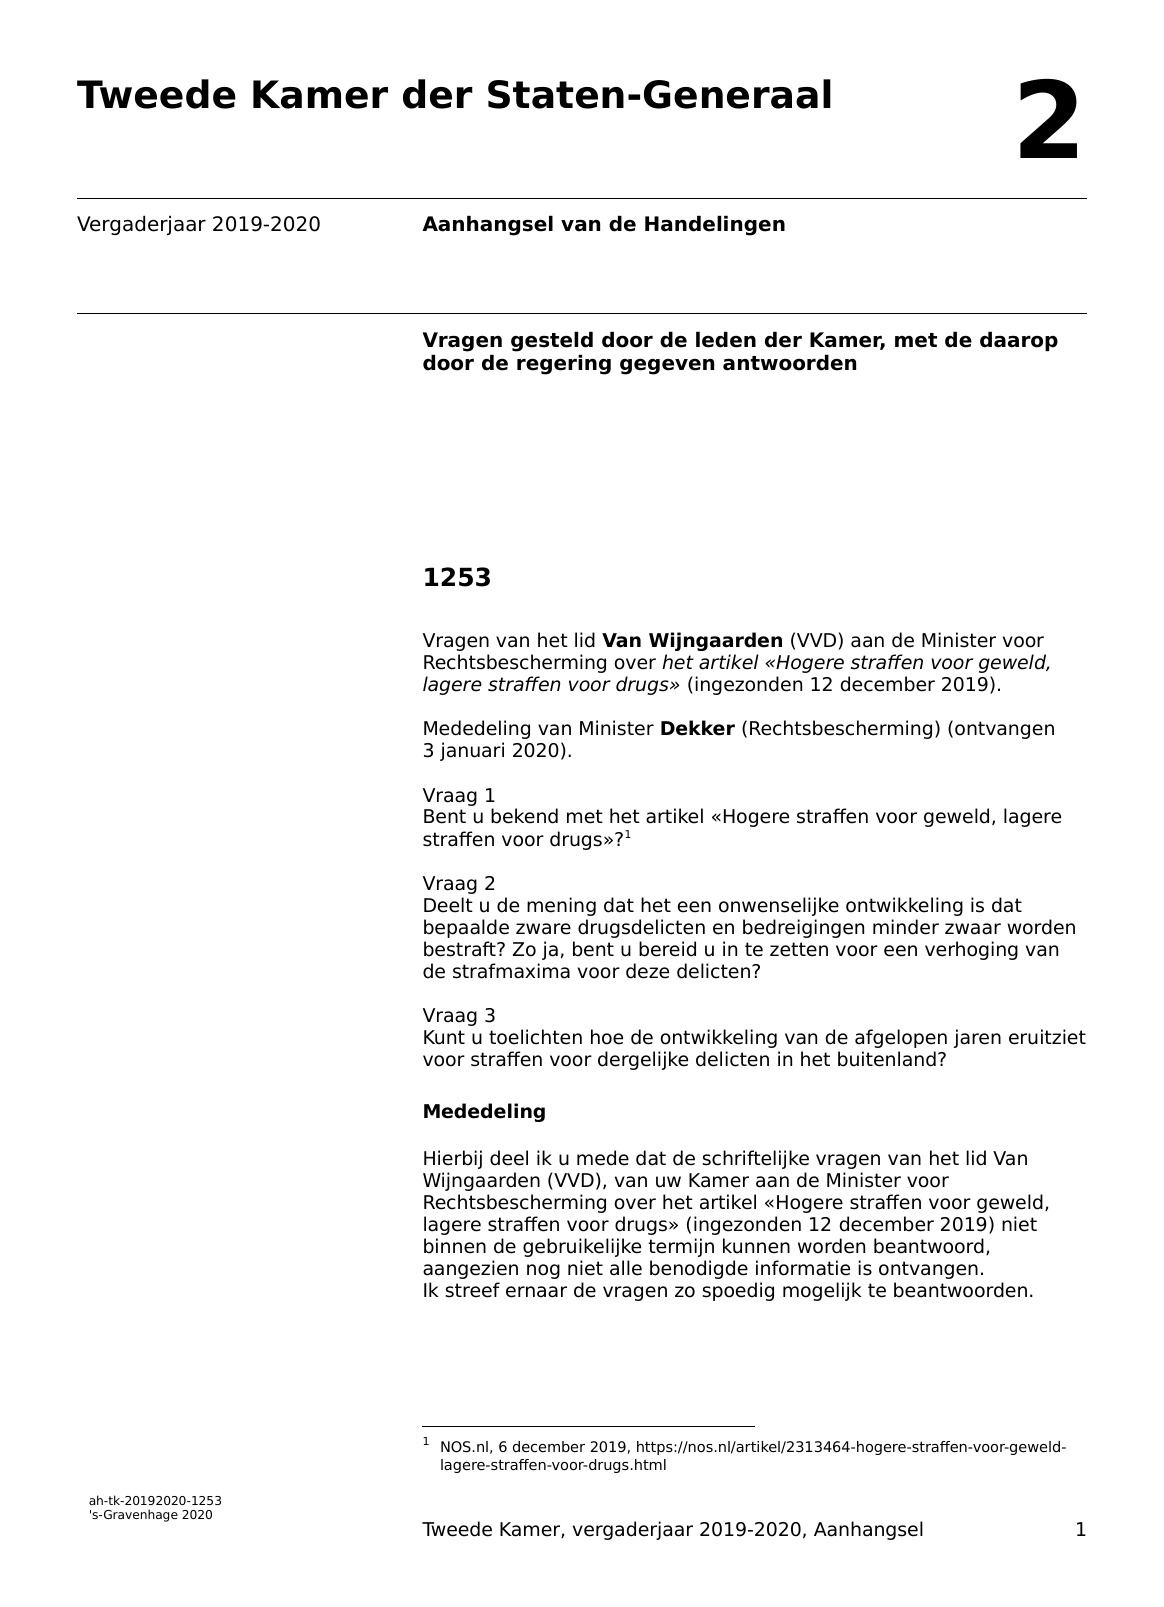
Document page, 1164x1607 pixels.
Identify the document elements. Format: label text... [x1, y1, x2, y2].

text ah-tk-20192020-1253 [88, 1494, 323, 1508]
text Vraag 2 [422, 873, 1087, 894]
text Hierbij deel ik u mede dat de schriftelijke vragen van het lid Van Wijngaarden (VVD), van uw Kamer aan de Minister voor Rechtsbescherming over het artikel «Hogere straffen voor geweld, lagere straffen voor drugs» (ingezonden 12 december 2019) niet binnen de gebruikelijke termijn kunnen worden beantwoord, aangezien nog niet alle benodigde informatie is ontvangen. [422, 1148, 1087, 1279]
text Vraag 1 [422, 784, 1087, 806]
text Deelt u de mening dat het een onwenselijke ontwikkeling is dat bepaalde zware drugsdelicten en bedreigingen minder zwaar worden bestraft? Zo ja, bent u bereid u in te zetten voor een verhoging van de strafmaxima voor deze delicten? [422, 894, 1087, 982]
text 's-Gravenhage 2020 [88, 1508, 323, 1522]
text Vraag 3 [422, 1005, 1087, 1027]
table_cell Aanhangsel van de Handelingen [422, 199, 1087, 313]
text Vragen van het lid Van Wijngaarden (VVD) aan de Minister voor Rechtsbescherming over het artikel «Hogere straffen voor geweld, lagere straffen voor drugs» (ingezonden 12 december 2019). [422, 630, 1087, 696]
text 1253 [422, 563, 1087, 592]
table_cell Vergaderjaar 2019-2020 [77, 199, 422, 313]
subtitle Mededeling [422, 1101, 1087, 1123]
table_header 2 [886, 59, 1087, 198]
table_cell Vragen gesteld door de leden der Kamer, met de daarop door de regering gegeven antwoorden [422, 314, 1087, 375]
text Ik streef ernaar de vragen zo spoedig mogelijk te beantwoorden. [422, 1279, 1087, 1301]
table_cell [77, 314, 422, 375]
text NOS.nl, 6 december 2019, https://nos.nl/artikel/2313464-hogere-straffen-voor-geweld-lagere-straffen-voor-drugs.html [422, 1435, 1087, 1474]
text Bent u bekend met het artikel «Hogere straffen voor geweld, lagere straffen voor drugs»? [422, 806, 1087, 850]
text Kunt u toelichten hoe de ontwikkeling van de afgelopen jaren eruitziet voor straffen voor dergelijke delicten in het buitenland? [422, 1027, 1087, 1071]
text Mededeling van Minister Dekker (Rechtsbescherming) (ontvangen 3 januari 2020). [422, 718, 1087, 762]
table_header Tweede Kamer der Staten-Generaal [77, 59, 886, 198]
